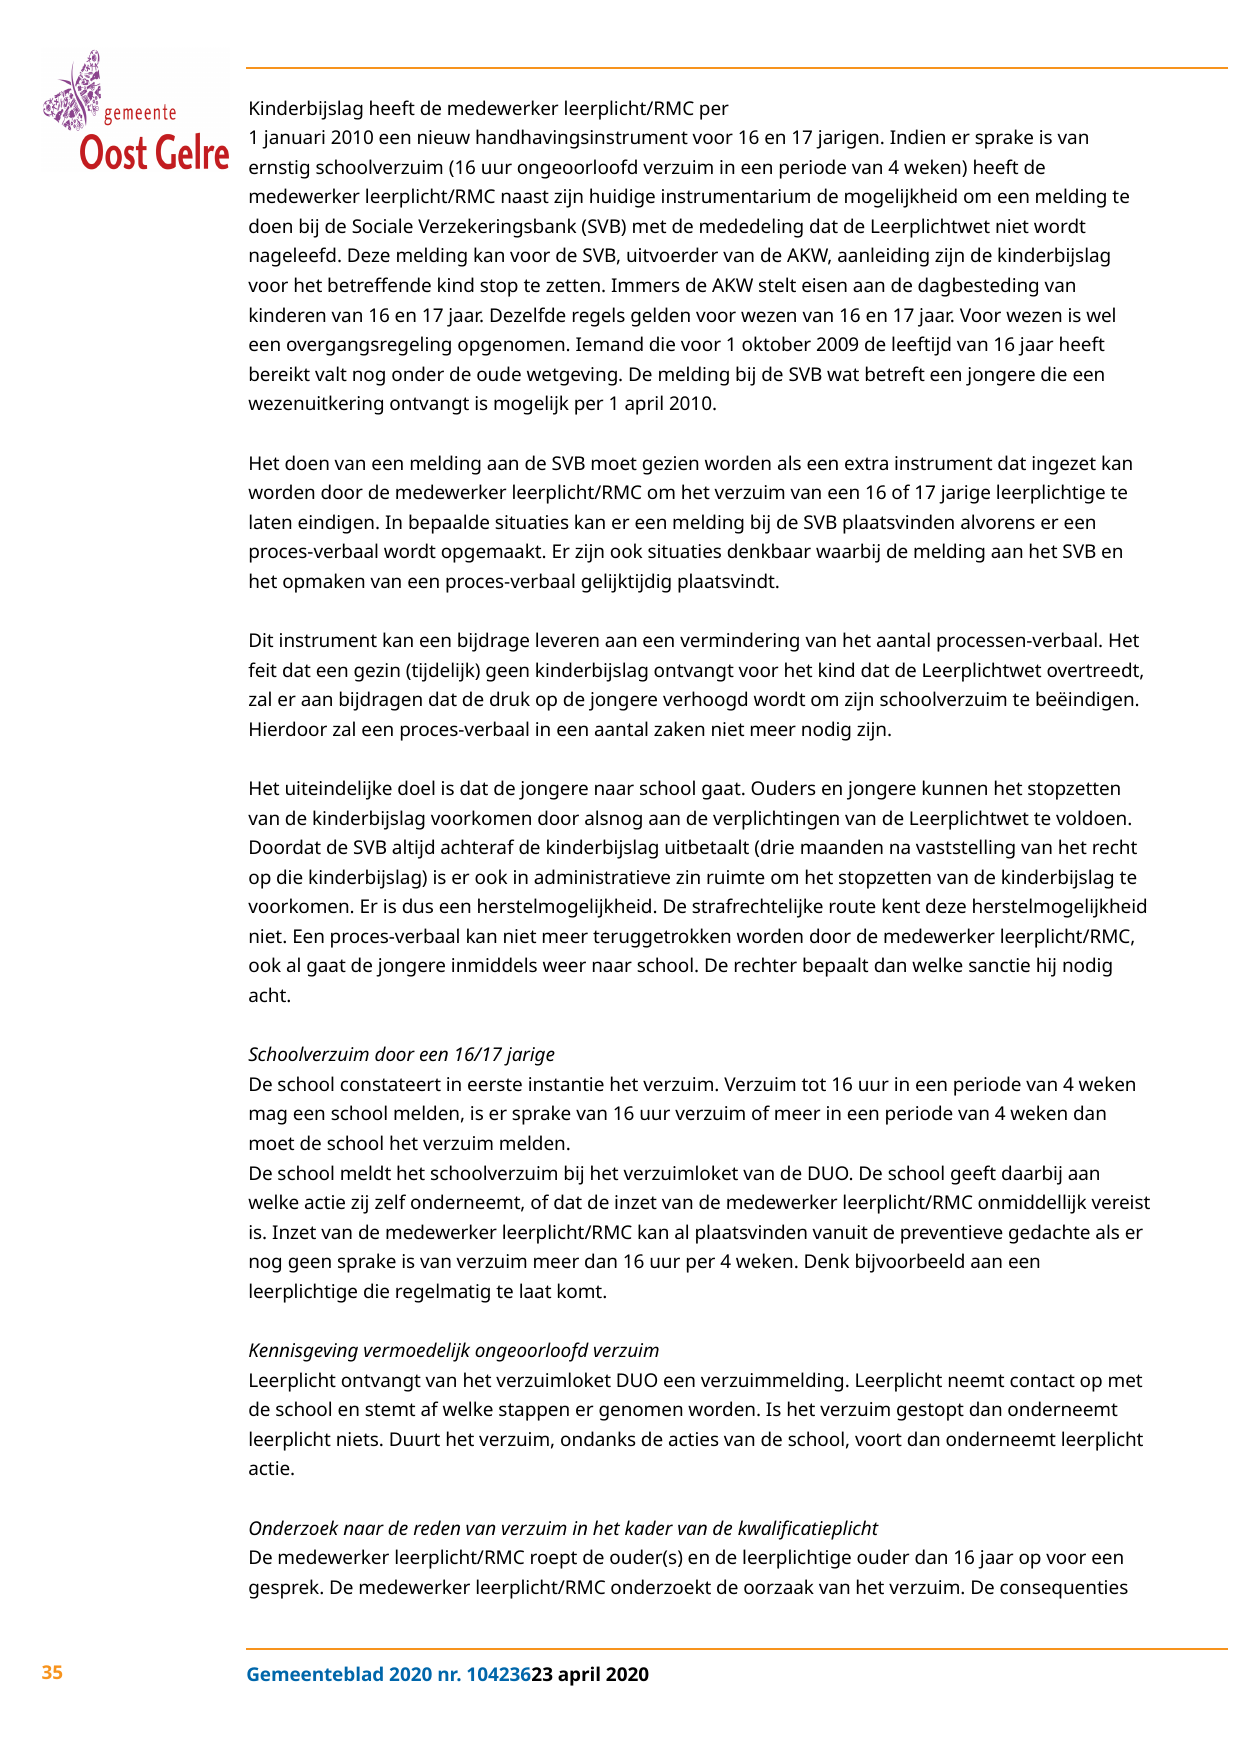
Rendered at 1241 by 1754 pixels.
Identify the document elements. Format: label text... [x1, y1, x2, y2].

picture [41, 47, 231, 172]
text De medewerker leerplicht/RMC roept de ouder(s) en de leerplichtige ouder dan 16 jaar op voor een gesprek. De medewerker leerplicht/RMC onderzoekt de oorzaak van het verzuim. De consequenties [248, 1544, 1152, 1600]
text Onderzoek naar de reden van verzuim in het kader van de kwalificatieplicht [248, 1515, 1152, 1541]
text Het doen van een melding aan de SVB moet gezien worden als een extra instrument dat ingezet kan worden door de medewerker leerplicht/RMC om het verzuim van een 16 of 17 jarige leerplichtige te laten eindigen. In bepaalde situaties kan er een melding bij de SVB plaatsvinden alvorens er een proces-verbaal wordt opgemaakt. Er zijn ook situaties denkbaar waarbij de melding aan het SVB en het opmaken van een proces-verbaal gelijktijdig plaatsvindt. [248, 450, 1152, 594]
text 1 januari 2010 een nieuw handhavingsinstrument voor 16 en 17 jarigen. Indien er sprake is van ernstig schoolverzuim (16 uur ongeoorloofd verzuim in een periode van 4 weken) heeft de medewerker leerplicht/RMC naast zijn huidige instrumentarium de mogelijkheid om een melding te doen bij de Sociale Verzekeringsbank (SVB) met de mededeling dat de Leerplichtwet niet wordt nageleefd. Deze melding kan voor de SVB, uitvoerder van de AKW, aanleiding zijn de kinderbijslag voor het betreffende kind stop te zetten. Immers de AKW stelt eisen aan de dagbesteding van kinderen van 16 en 17 jaar. Dezelfde regels gelden voor wezen van 16 en 17 jaar. Voor wezen is wel een overgangsregeling opgenomen. Iemand die voor 1 oktober 2009 de leeftijd van 16 jaar heeft bereikt valt nog onder de oude wetgeving. De melding bij de SVB wat betreft een jongere die een wezenuitkering ontvangt is mogelijk per 1 april 2010. [248, 124, 1152, 416]
text Kennisgeving vermoedelijk ongeoorloofd verzuim [248, 1337, 1152, 1363]
text Het uiteindelijke doel is dat de jongere naar school gaat. Ouders en jongere kunnen het stopzetten van de kinderbijslag voorkomen door alsnog aan de verplichtingen van de Leerplichtwet te voldoen. Doordat de SVB altijd achteraf de kinderbijslag uitbetaalt (drie maanden na vaststelling van het recht op die kinderbijslag) is er ook in administratieve zin ruimte om het stopzetten van de kinderbijslag te voorkomen. Er is dus een herstelmogelijkheid. De strafrechtelijke route kent deze herstelmogelijkheid niet. Een proces-verbaal kan niet meer teruggetrokken worden door de medewerker leerplicht/RMC, ook al gaat de jongere inmiddels weer naar school. De rechter bepaalt dan welke sanctie hij nodig acht. [248, 775, 1152, 1008]
text Dit instrument kan een bijdrage leveren aan een vermindering van het aantal processen-verbaal. Het feit dat een gezin (tijdelijk) geen kinderbijslag ontvangt voor het kind dat de Leerplichtwet overtreedt, zal er aan bijdragen dat de druk op de jongere verhoogd wordt om zijn schoolverzuim te beëindigen. Hierdoor zal een proces-verbaal in een aantal zaken niet meer nodig zijn. [248, 627, 1152, 742]
text Kinderbijslag heeft de medewerker leerplicht/RMC per [248, 95, 1152, 121]
text De school constateert in eerste instantie het verzuim. Verzuim tot 16 uur in een periode van 4 weken mag een school melden, is er sprake van 16 uur verzuim of meer in een periode van 4 weken dan moet de school het verzuim melden. [248, 1071, 1152, 1156]
text Leerplicht ontvangt van het verzuimloket DUO een verzuimmelding. Leerplicht neemt contact op met de school en stemt af welke stappen er genomen worden. Is het verzuim gestopt dan onderneemt leerplicht niets. Duurt het verzuim, ondanks de acties van de school, voort dan onderneemt leerplicht actie. [248, 1367, 1152, 1481]
text Schoolverzuim door een 16/17 jarige [248, 1041, 1152, 1067]
text De school meldt het schoolverzuim bij het verzuimloket van de DUO. De school geeft daarbij aan welke actie zij zelf onderneemt, of dat de inzet van de medewerker leerplicht/RMC onmiddellijk vereist is. Inzet van de medewerker leerplicht/RMC kan al plaatsvinden vanuit de preventieve gedachte als er nog geen sprake is van verzuim meer dan 16 uur per 4 weken. Denk bijvoorbeeld aan een leerplichtige die regelmatig te laat komt. [248, 1160, 1152, 1304]
